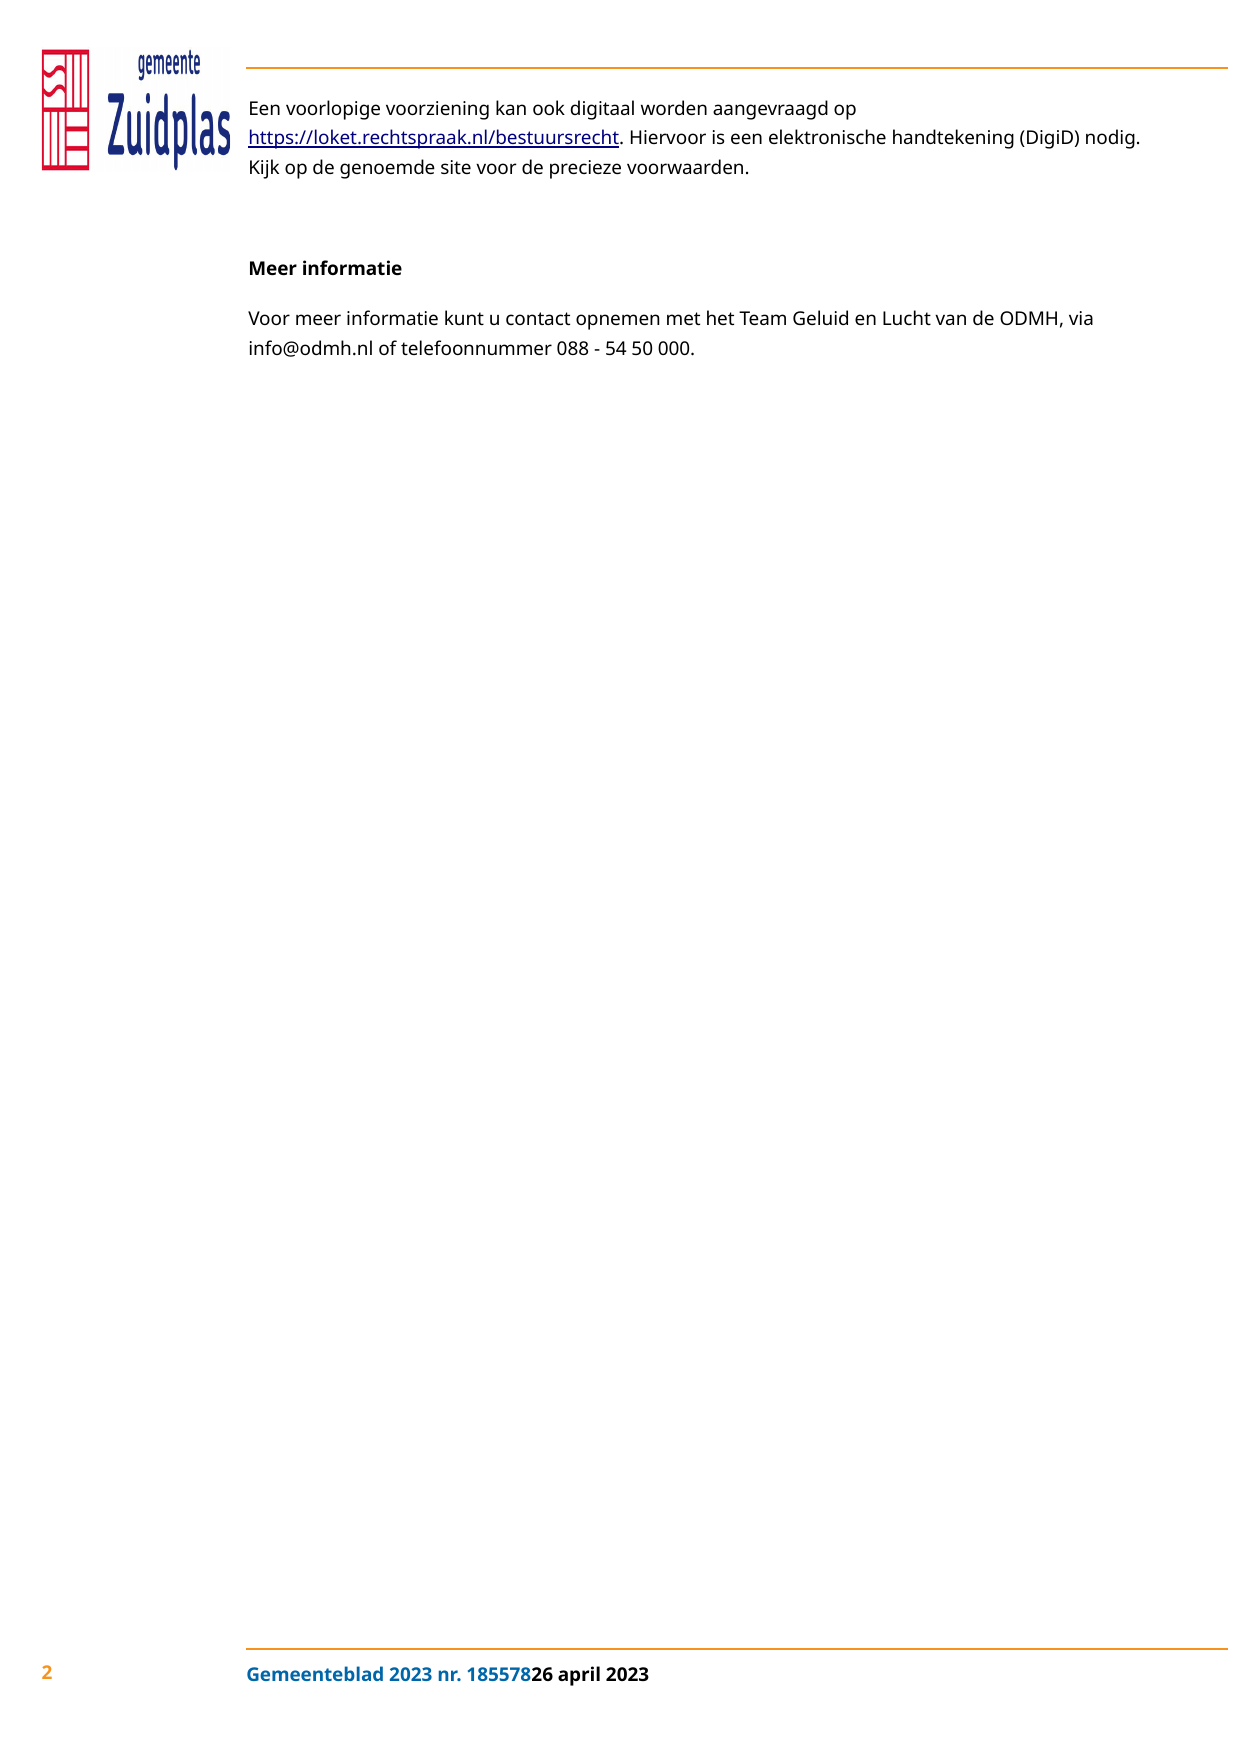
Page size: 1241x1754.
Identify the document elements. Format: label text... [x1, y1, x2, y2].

text Voor meer informatie kunt u contact opnemen met het Team Geluid en Lucht van de ODMH, via info@odmh.nl of telefoonnummer 088 - 54 50 000. [248, 305, 1152, 361]
picture [41, 47, 231, 172]
text Meer informatie [248, 255, 1152, 281]
text Een voorlopige voorziening kan ook digitaal worden aangevraagd op https://loket.rechtspraak.nl/bestuursrecht. Hiervoor is een elektronische handtekening (DigiD) nodig. Kijk op de genoemde site voor de precieze voorwaarden. [248, 95, 1152, 180]
